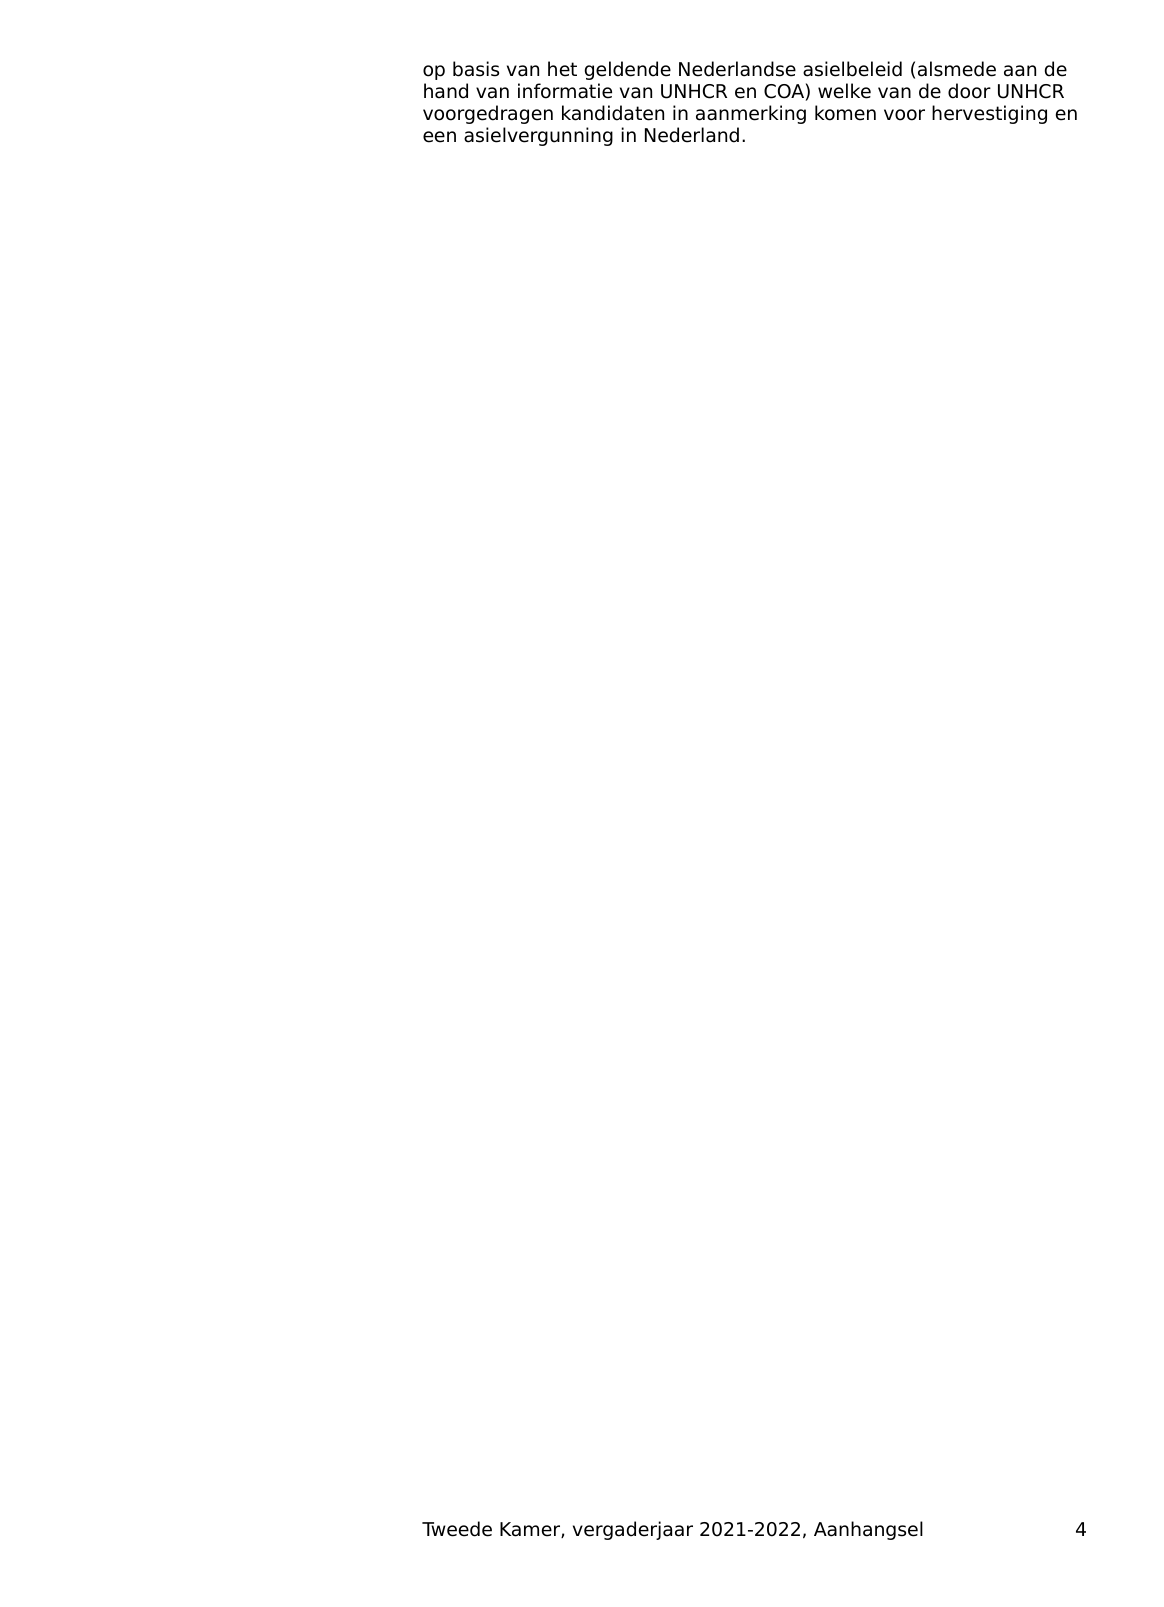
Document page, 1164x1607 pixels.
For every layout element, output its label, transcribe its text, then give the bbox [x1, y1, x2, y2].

text op basis van het geldende Nederlandse asielbeleid (alsmede aan de hand van informatie van UNHCR en COA) welke van de door UNHCR voorgedragen kandidaten in aanmerking komen voor hervestiging en een asielvergunning in Nederland. [422, 59, 1087, 147]
